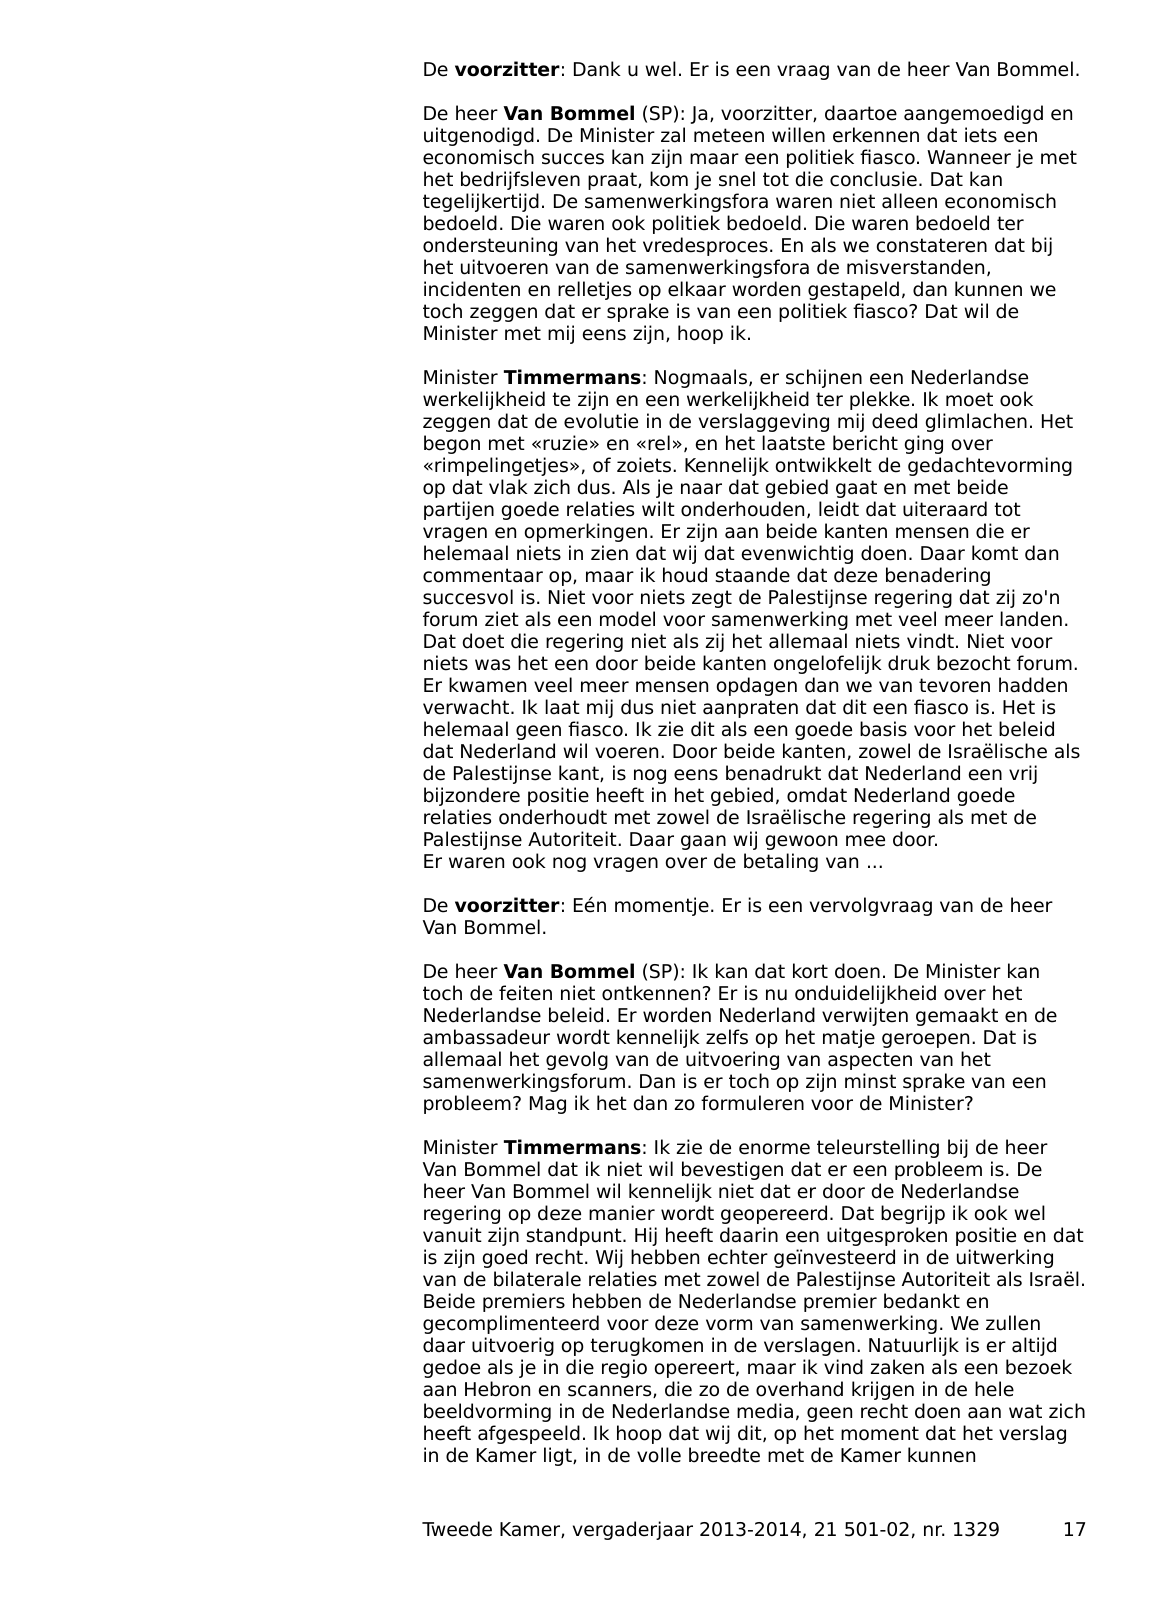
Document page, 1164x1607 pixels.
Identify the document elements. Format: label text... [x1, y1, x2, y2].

text De heer Van Bommel (SP): Ik kan dat kort doen. De Minister kan toch de feiten niet ontkennen? Er is nu onduidelijkheid over het Nederlandse beleid. Er worden Nederland verwijten gemaakt en de ambassadeur wordt kennelijk zelfs op het matje geroepen. Dat is allemaal het gevolg van de uitvoering van aspecten van het samenwerkingsforum. Dan is er toch op zijn minst sprake van een probleem? Mag ik het dan zo formuleren voor de Minister? [422, 961, 1087, 1115]
text Minister Timmermans: Ik zie de enorme teleurstelling bij de heer Van Bommel dat ik niet wil bevestigen dat er een probleem is. De heer Van Bommel wil kennelijk niet dat er door de Nederlandse regering op deze manier wordt geopereerd. Dat begrijp ik ook wel vanuit zijn standpunt. Hij heeft daarin een uitgesproken positie en dat is zijn goed recht. Wij hebben echter geïnvesteerd in de uitwerking van de bilaterale relaties met zowel de Palestijnse Autoriteit als Israël. Beide premiers hebben de Nederlandse premier bedankt en gecomplimenteerd voor deze vorm van samenwerking. We zullen daar uitvoerig op terugkomen in de verslagen. Natuurlijk is er altijd gedoe als je in die regio opereert, maar ik vind zaken als een bezoek aan Hebron en scanners, die zo de overhand krijgen in de hele beeldvorming in de Nederlandse media, geen recht doen aan wat zich heeft afgespeeld. Ik hoop dat wij dit, op het moment dat het verslag in de Kamer ligt, in de volle breedte met de Kamer kunnen [422, 1137, 1087, 1467]
text Er waren ook nog vragen over de betaling van ... [422, 851, 1087, 873]
text De voorzitter: Eén momentje. Er is een vervolgvraag van de heer Van Bommel. [422, 895, 1087, 939]
text De heer Van Bommel (SP): Ja, voorzitter, daartoe aangemoedigd en uitgenodigd. De Minister zal meteen willen erkennen dat iets een economisch succes kan zijn maar een politiek fiasco. Wanneer je met het bedrijfsleven praat, kom je snel tot die conclusie. Dat kan tegelijkertijd. De samenwerkingsfora waren niet alleen economisch bedoeld. Die waren ook politiek bedoeld. Die waren bedoeld ter ondersteuning van het vredesproces. En als we constateren dat bij het uitvoeren van de samenwerkingsfora de misverstanden, incidenten en relletjes op elkaar worden gestapeld, dan kunnen we toch zeggen dat er sprake is van een politiek fiasco? Dat wil de Minister met mij eens zijn, hoop ik. [422, 103, 1087, 345]
text De voorzitter: Dank u wel. Er is een vraag van de heer Van Bommel. [422, 59, 1087, 81]
text Minister Timmermans: Nogmaals, er schijnen een Nederlandse werkelijkheid te zijn en een werkelijkheid ter plekke. Ik moet ook zeggen dat de evolutie in de verslaggeving mij deed glimlachen. Het begon met «ruzie» en «rel», en het laatste bericht ging over «rimpelingetjes», of zoiets. Kennelijk ontwikkelt de gedachtevorming op dat vlak zich dus. Als je naar dat gebied gaat en met beide partijen goede relaties wilt onderhouden, leidt dat uiteraard tot vragen en opmerkingen. Er zijn aan beide kanten mensen die er helemaal niets in zien dat wij dat evenwichtig doen. Daar komt dan commentaar op, maar ik houd staande dat deze benadering succesvol is. Niet voor niets zegt de Palestijnse regering dat zij zo'n forum ziet als een model voor samenwerking met veel meer landen. Dat doet die regering niet als zij het allemaal niets vindt. Niet voor niets was het een door beide kanten ongelofelijk druk bezocht forum. Er kwamen veel meer mensen opdagen dan we van tevoren hadden verwacht. Ik laat mij dus niet aanpraten dat dit een fiasco is. Het is helemaal geen fiasco. Ik zie dit als een goede basis voor het beleid dat Nederland wil voeren. Door beide kanten, zowel de Israëlische als de Palestijnse kant, is nog eens benadrukt dat Nederland een vrij bijzondere positie heeft in het gebied, omdat Nederland goede relaties onderhoudt met zowel de Israëlische regering als met de Palestijnse Autoriteit. Daar gaan wij gewoon mee door. [422, 367, 1087, 851]
